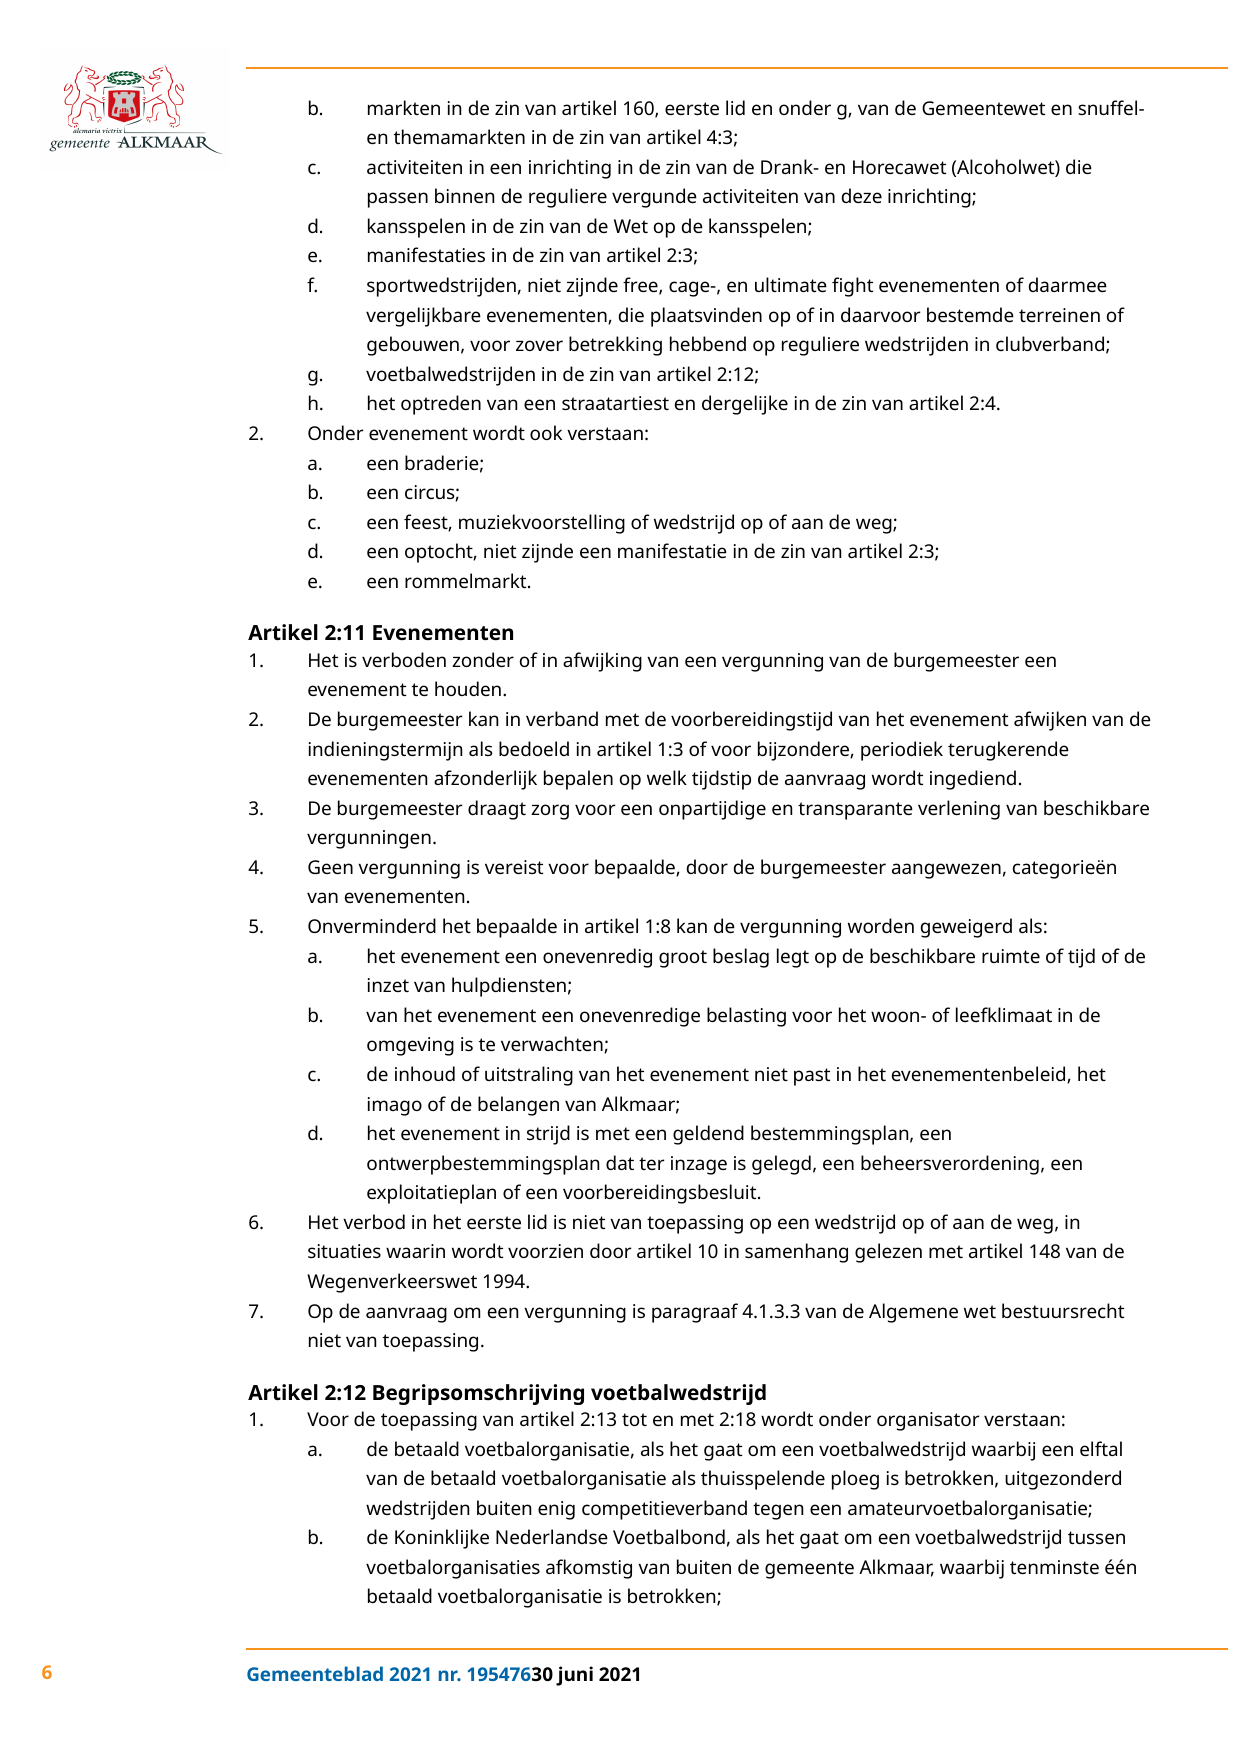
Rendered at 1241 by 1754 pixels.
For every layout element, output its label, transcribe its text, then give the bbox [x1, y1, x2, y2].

text Artikel 2:11 Evenementen [248, 618, 1152, 647]
picture [41, 47, 231, 172]
list Geen vergunning is vereist voor bepaalde, door de burgemeester aangewezen, categorieën van evenementen. [248, 854, 1152, 909]
list sportwedstrijden, niet zijnde free, cage-, en ultimate fight evenementen of daarmee vergelijkbare evenementen, die plaatsvinden op of in daarvoor bestemde terreinen of gebouwen, voor zover betrekking hebbend op reguliere wedstrijden in clubverband; [307, 272, 1152, 357]
list Het verbod in het eerste lid is niet van toepassing op een wedstrijd op of aan de weg, in situaties waarin wordt voorzien door artikel 10 in samenhang gelezen met artikel 148 van de Wegenverkeerswet 1994. [248, 1209, 1152, 1294]
list markten in de zin van artikel 160, eerste lid en onder g, van de Gemeentewet en snuffel- en themamarkten in de zin van artikel 4:3; [307, 95, 1152, 150]
list het optreden van een straatartiest en dergelijke in de zin van artikel 2:4. [307, 391, 1152, 416]
list een circus; [307, 479, 1152, 505]
list een optocht, niet zijnde een manifestatie in de zin van artikel 2:3; [307, 538, 1152, 564]
list de betaald voetbalorganisatie, als het gaat om een voetbalwedstrijd waarbij een elftal van de betaald voetbalorganisatie als thuisspelende ploeg is betrokken, uitgezonderd wedstrijden buiten enig competitieverband tegen een amateurvoetbalorganisatie; [307, 1436, 1152, 1521]
list De burgemeester draagt zorg voor een onpartijdige en transparante verlening van beschikbare vergunningen. [248, 795, 1152, 850]
list Onder evenement wordt ook verstaan: [248, 420, 1152, 446]
list voetbalwedstrijden in de zin van artikel 2:12; [307, 361, 1152, 387]
list het evenement in strijd is met een geldend bestemmingsplan, een ontwerpbestemmingsplan dat ter inzage is gelegd, een beheersverordening, een exploitatieplan of een voorbereidingsbesluit. [307, 1120, 1152, 1205]
text Artikel 2:12 Begripsomschrijving voetbalwedstrijd [248, 1378, 1152, 1406]
list Het is verboden zonder of in afwijking van een vergunning van de burgemeester een evenement te houden. [248, 647, 1152, 702]
list een braderie; [307, 450, 1152, 476]
list de Koninklijke Nederlandse Voetbalbond, als het gaat om een voetbalwedstrijd tussen voetbalorganisaties afkomstig van buiten de gemeente Alkmaar, waarbij tenminste één betaald voetbalorganisatie is betrokken; [307, 1524, 1152, 1609]
list Op de aanvraag om een vergunning is paragraaf 4.1.3.3 van de Algemene wet bestuursrecht niet van toepassing. [248, 1298, 1152, 1353]
list de inhoud of uitstraling van het evenement niet past in het evenementenbeleid, het imago of de belangen van Alkmaar; [307, 1061, 1152, 1116]
list Voor de toepassing van artikel 2:13 tot en met 2:18 wordt onder organisator verstaan: [248, 1406, 1152, 1432]
list het evenement een onevenredig groot beslag legt op de beschikbare ruimte of tijd of de inzet van hulpdiensten; [307, 943, 1152, 998]
list een rommelmarkt. [307, 568, 1152, 594]
list van het evenement een onevenredige belasting voor het woon- of leefklimaat in de omgeving is te verwachten; [307, 1002, 1152, 1057]
list manifestaties in de zin van artikel 2:3; [307, 243, 1152, 268]
list activiteiten in een inrichting in de zin van de Drank- en Horecawet (Alcoholwet) die passen binnen de reguliere vergunde activiteiten van deze inrichting; [307, 154, 1152, 209]
list kansspelen in de zin van de Wet op de kansspelen; [307, 213, 1152, 239]
list Onverminderd het bepaalde in artikel 1:8 kan de vergunning worden geweigerd als: [248, 913, 1152, 939]
list De burgemeester kan in verband met de voorbereidingstijd van het evenement afwijken van de indieningstermijn als bedoeld in artikel 1:3 of voor bijzondere, periodiek terugkerende evenementen afzonderlijk bepalen op welk tijdstip de aanvraag wordt ingediend. [248, 706, 1152, 791]
list een feest, muziekvoorstelling of wedstrijd op of aan de weg; [307, 509, 1152, 535]
